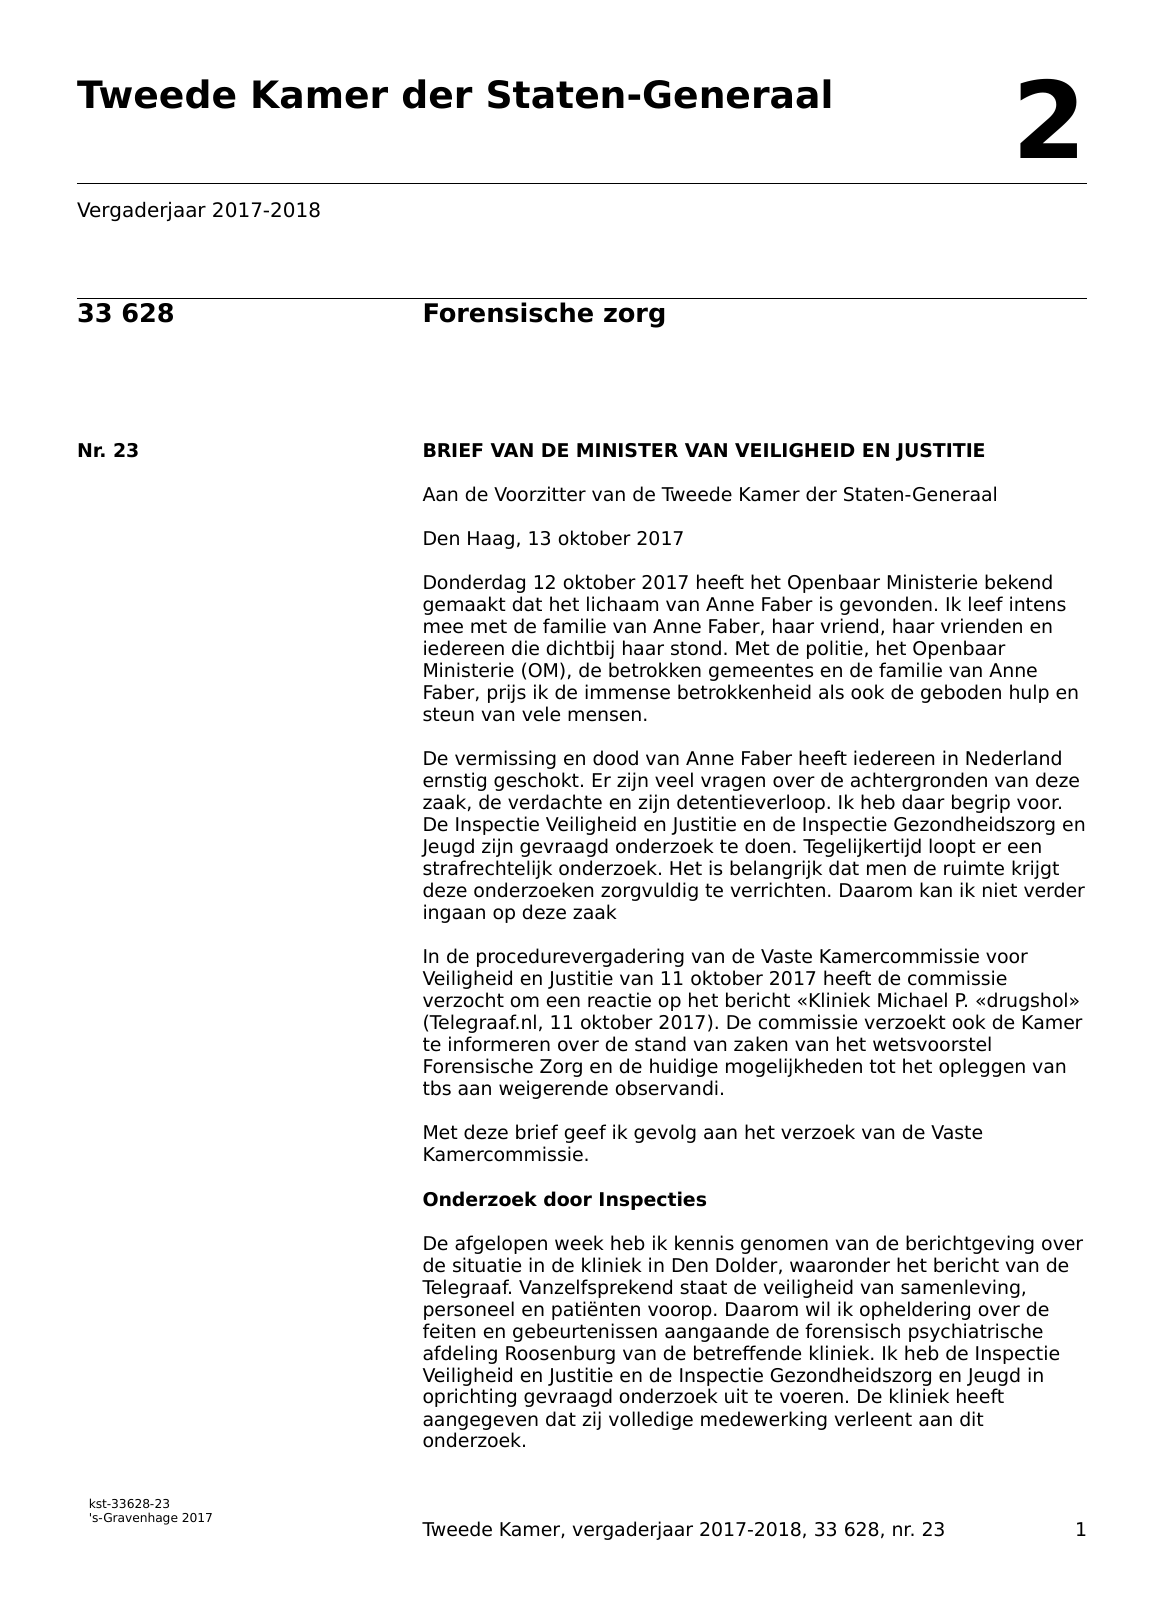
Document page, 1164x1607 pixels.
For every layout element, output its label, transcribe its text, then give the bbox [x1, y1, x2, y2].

text De afgelopen week heb ik kennis genomen van de berichtgeving over de situatie in de kliniek in Den Dolder, waaronder het bericht van de Telegraaf. Vanzelfsprekend staat de veiligheid van samenleving, personeel en patiënten voorop. Daarom wil ik opheldering over de feiten en gebeurtenissen aangaande de forensisch psychiatrische afdeling Roosenburg van de betreffende kliniek. Ik heb de Inspectie Veiligheid en Justitie en de Inspectie Gezondheidszorg en Jeugd in oprichting gevraagd onderzoek uit te voeren. De kliniek heeft aangegeven dat zij volledige medewerking verleent aan dit onderzoek. [422, 1233, 1087, 1452]
text De vermissing en dood van Anne Faber heeft iedereen in Nederland ernstig geschokt. Er zijn veel vragen over de achtergronden van deze zaak, de verdachte en zijn detentieverloop. Ik heb daar begrip voor. De Inspectie Veiligheid en Justitie en de Inspectie Gezondheidszorg en Jeugd zijn gevraagd onderzoek te doen. Tegelijkertijd loopt er een strafrechtelijk onderzoek. Het is belangrijk dat men de ruimte krijgt deze onderzoeken zorgvuldig te verrichten. Daarom kan ik niet verder ingaan op deze zaak [422, 748, 1087, 924]
text Met deze brief geef ik gevolg aan het verzoek van de Vaste Kamercommissie. [422, 1122, 1087, 1166]
text Donderdag 12 oktober 2017 heeft het Openbaar Ministerie bekend gemaakt dat het lichaam van Anne Faber is gevonden. Ik leef intens mee met de familie van Anne Faber, haar vriend, haar vrienden en iedereen die dichtbij haar stond. Met de politie, het Openbaar Ministerie (OM), de betrokken gemeentes en de familie van Anne Faber, prijs ik de immense betrokkenheid als ook de geboden hulp en steun van vele mensen. [422, 572, 1087, 726]
text In de procedurevergadering van de Vaste Kamercommissie voor Veiligheid en Justitie van 11 oktober 2017 heeft de commissie verzocht om een reactie op het bericht «Kliniek Michael P. «drugshol» (Telegraaf.nl, 11 oktober 2017). De commissie verzoekt ook de Kamer te informeren over de stand van zaken van het wetsvoorstel Forensische Zorg en de huidige mogelijkheden tot het opleggen van tbs aan weigerende observandi. [422, 946, 1087, 1100]
text Den Haag, 13 oktober 2017 [422, 528, 1087, 550]
subtitle Nr. 23 BRIEF VAN DE MINISTER VAN VEILIGHEID EN JUSTITIE [77, 440, 1087, 462]
text 's-Gravenhage 2017 [88, 1511, 323, 1525]
text Aan de Voorzitter van de Tweede Kamer der Staten-Generaal [422, 484, 1087, 506]
table_header Tweede Kamer der Staten-Generaal [77, 59, 886, 183]
text kst-33628-23 [88, 1497, 323, 1511]
table_cell Vergaderjaar 2017-2018 [77, 184, 1087, 298]
subtitle Onderzoek door Inspecties [422, 1188, 1087, 1210]
subtitle 33 628 Forensische zorg [77, 299, 1087, 329]
table_header 2 [886, 59, 1087, 183]
